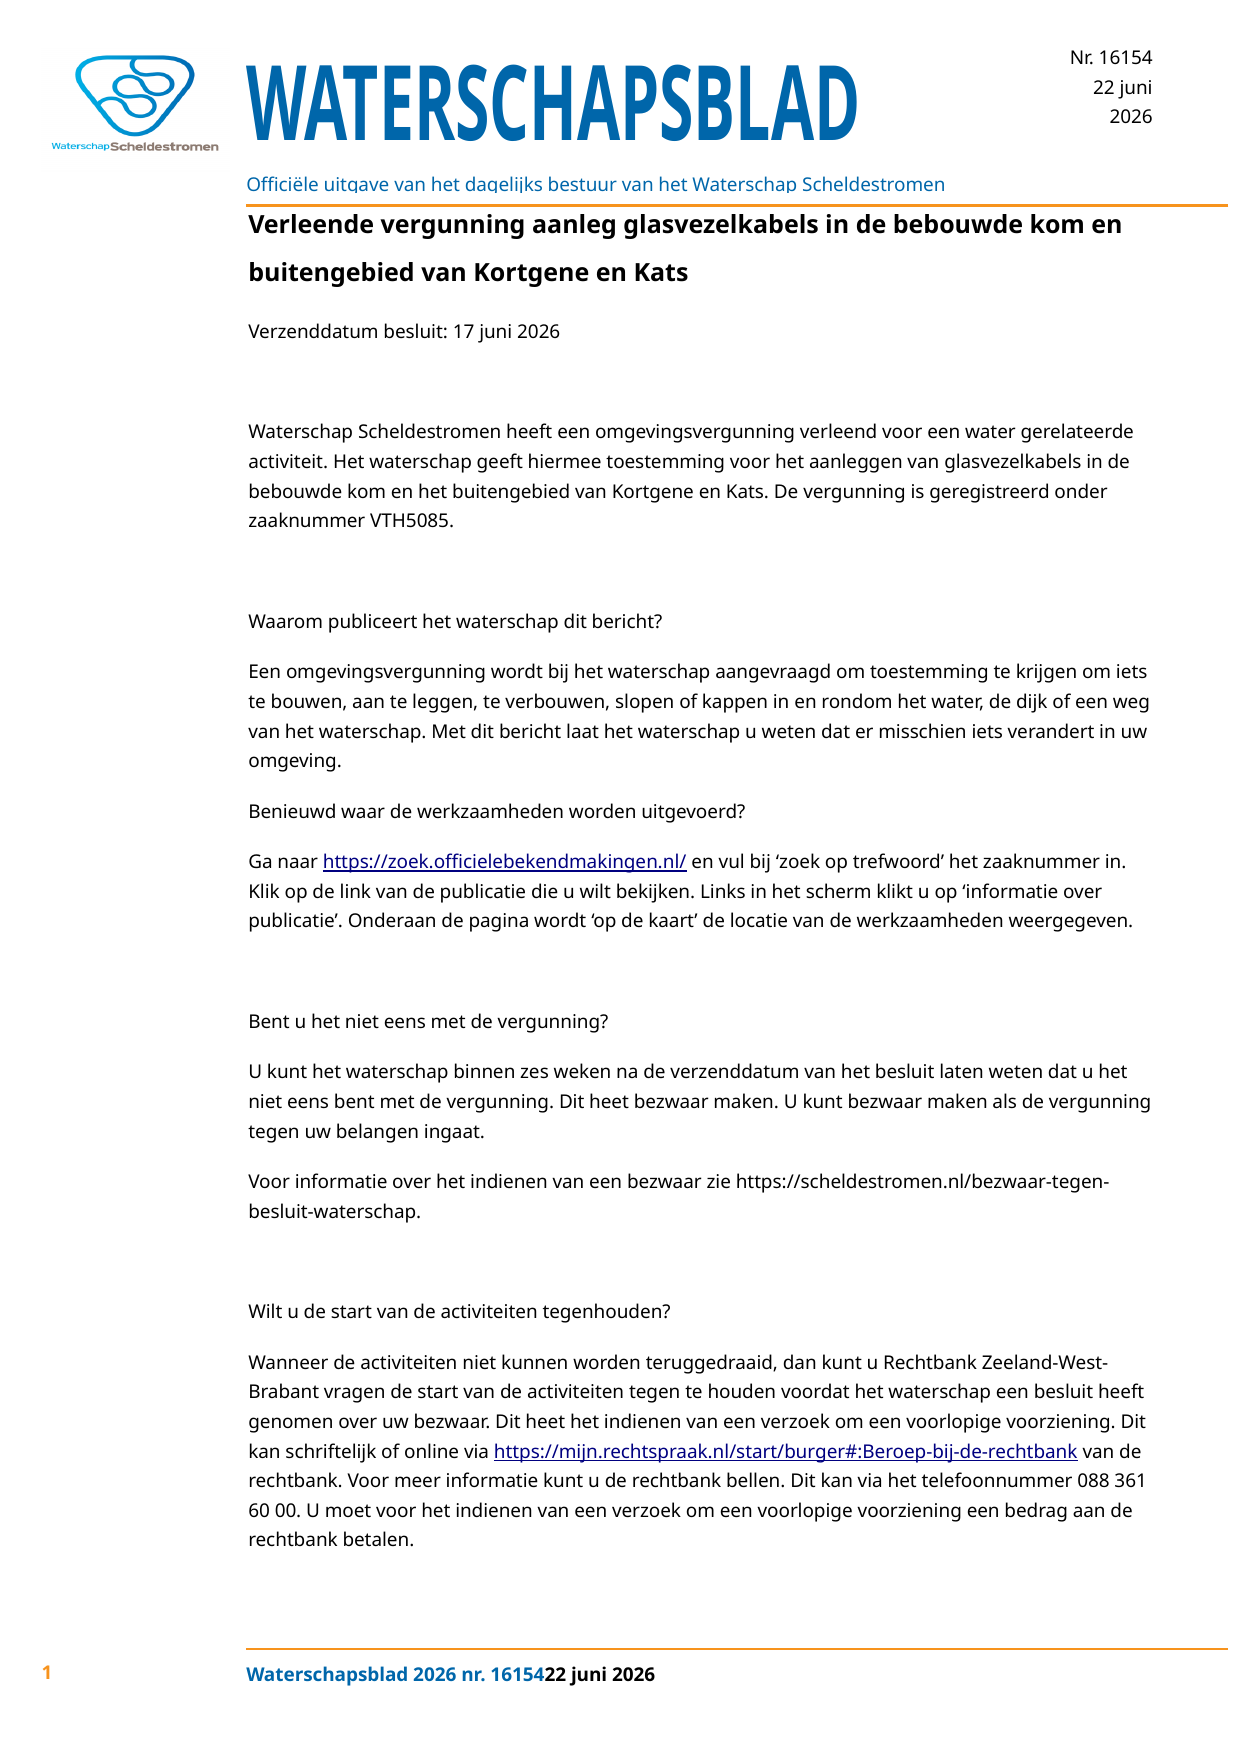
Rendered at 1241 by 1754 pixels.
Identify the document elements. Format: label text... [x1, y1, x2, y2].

text Waarom publiceert het waterschap dit bericht? [248, 608, 1152, 634]
text Wanneer de activiteiten niet kunnen worden teruggedraaid, dan kunt u Rechtbank Zeeland-West-Brabant vragen de start van de activiteiten tegen te houden voordat het waterschap een besluit heeft genomen over uw bezwaar. Dit heet het indienen van een verzoek om een voorlopige voorziening. Dit kan schriftelijk of online via https://mijn.rechtspraak.nl/start/burger#:Beroep-bij-de-rechtbank van de rechtbank. Voor meer informatie kunt u de rechtbank bellen. Dit kan via het telefoonnummer 088 361 60 00. U moet voor het indienen van een verzoek om een voorlopige voorziening een bedrag aan de rechtbank betalen. [248, 1349, 1152, 1552]
text Benieuwd waar de werkzaamheden worden uitgevoerd? [248, 798, 1152, 824]
text Een omgevingsvergunning wordt bij het waterschap aangevraagd om toestemming te krijgen om iets te bouwen, aan te leggen, te verbouwen, slopen of kappen in en rondom het water, de dijk of een weg van het waterschap. Met dit bericht laat het waterschap u weten dat er misschien iets verandert in uw omgeving. [248, 659, 1152, 773]
text Bent u het niet eens met de vergunning? [248, 1008, 1152, 1034]
text U kunt het waterschap binnen zes weken na de verzenddatum van het besluit laten weten dat u het niet eens bent met de vergunning. Dit heet bezwaar maken. U kunt bezwaar maken als de vergunning tegen uw belangen ingaat. [248, 1059, 1152, 1144]
text Waterschap Scheldestromen heeft een omgevingsvergunning verleend voor een water gerelateerde activiteit. Het waterschap geeft hiermee toestemming voor het aanleggen van glasvezelkabels in de bebouwde kom en het buitengebied van Kortgene en Kats. De vergunning is geregistreerd onder zaaknummer VTH5085. [248, 419, 1152, 533]
text Voor informatie over het indienen van een bezwaar zie https://scheldestromen.nl/bezwaar-tegen-besluit-waterschap. [248, 1168, 1152, 1224]
text Verzenddatum besluit: 17 juni 2026 [248, 318, 1152, 344]
text Wilt u de start van de activiteiten tegenhouden? [248, 1299, 1152, 1324]
text Ga naar https://zoek.officielebekendmakingen.nl/ en vul bij ‘zoek op trefwoord’ het zaaknummer in. Klik op de link van de publicatie die u wilt bekijken. Links in het scherm klikt u op ‘informatie over publicatie’. Onderaan de pagina wordt ‘op de kaart’ de locatie van de werkzaamheden weergegeven. [248, 848, 1152, 933]
picture [41, 47, 231, 172]
text Verleende vergunning aanleg glasvezelkabels in de bebouwde kom en buitengebied van Kortgene en Kats [248, 207, 1152, 288]
